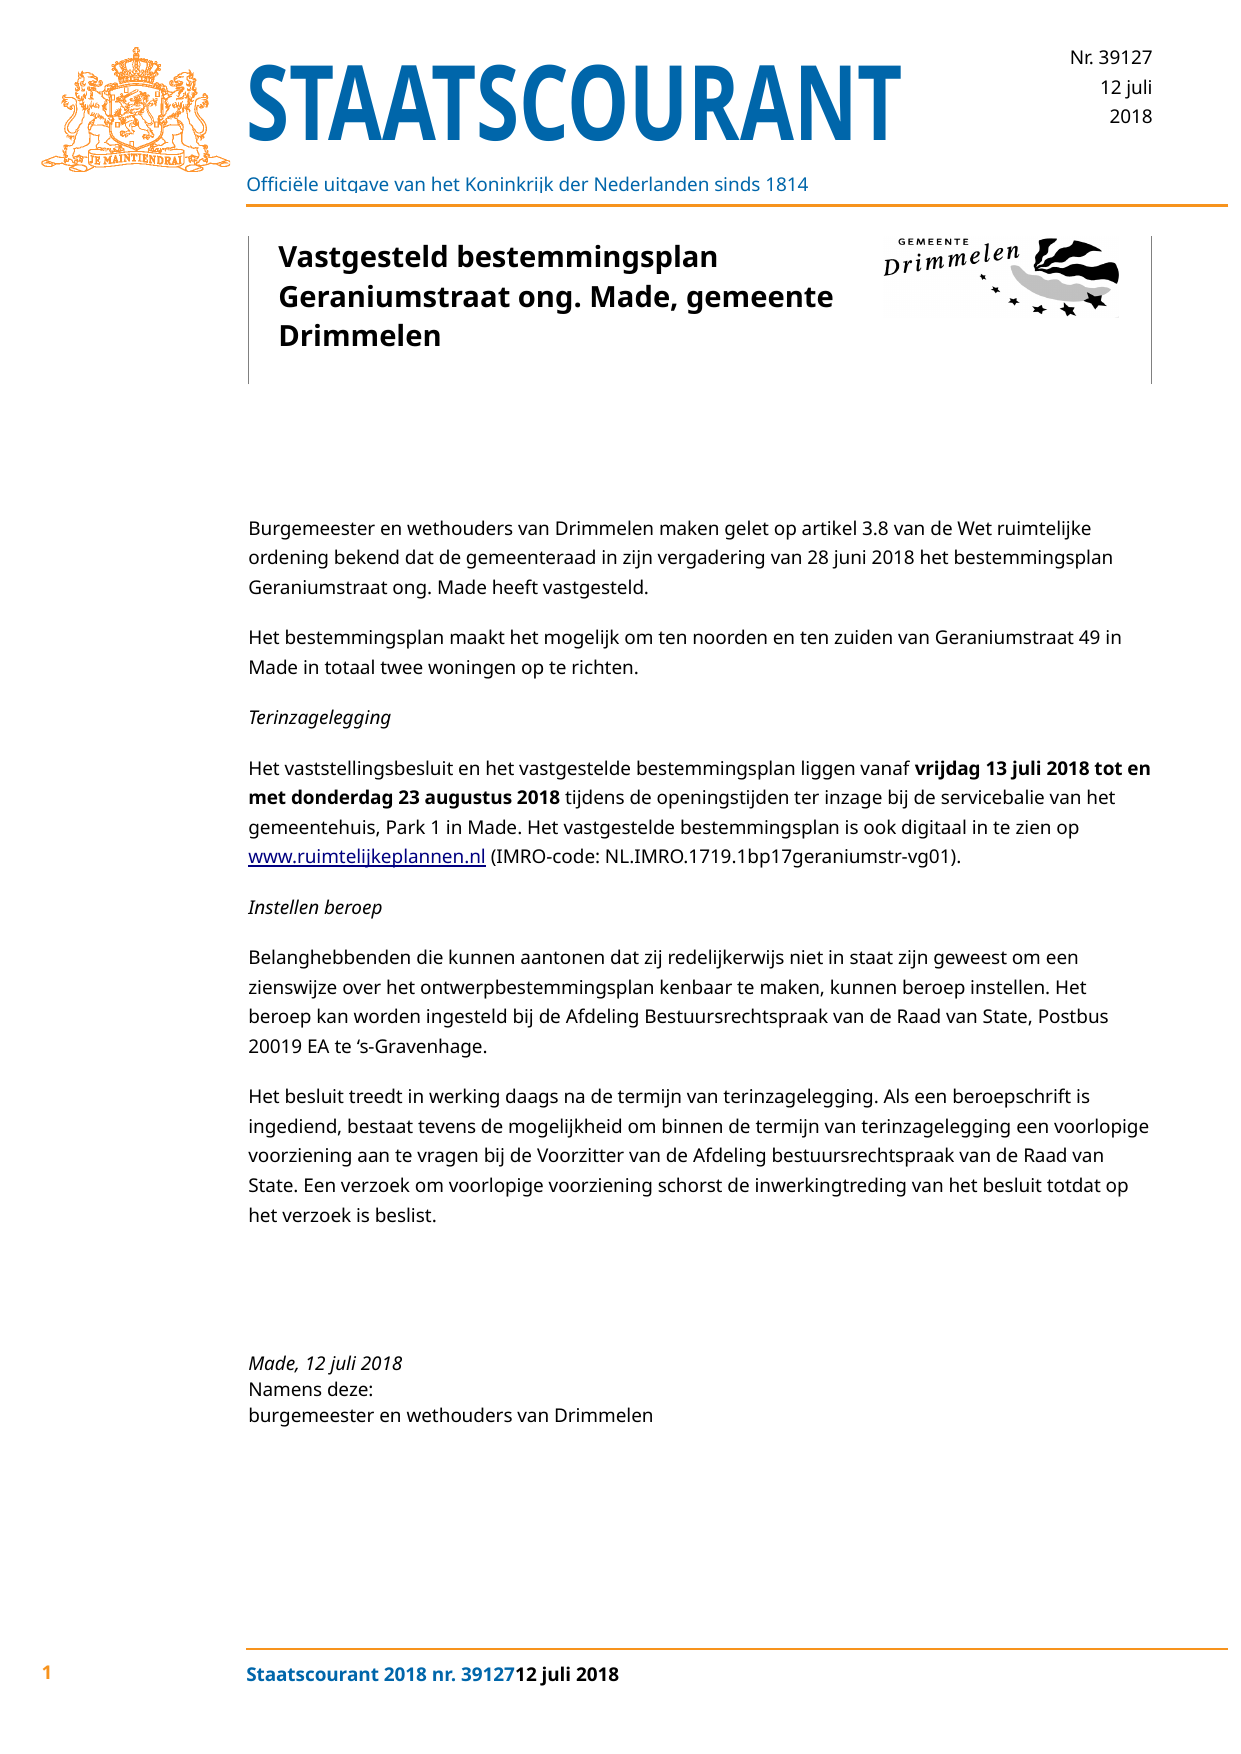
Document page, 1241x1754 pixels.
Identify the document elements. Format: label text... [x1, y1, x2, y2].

text burgemeester en wethouders van Drimmelen [248, 1402, 1152, 1428]
text Namens deze: [248, 1376, 1152, 1402]
text Het besluit treedt in werking daags na de termijn van terinzagelegging. Als een beroepschrift is ingediend, bestaat tevens de mogelijkheid om binnen de termijn van terinzagelegging een voorlopige voorziening aan te vragen bij de Voorzitter van de Afdeling bestuursrechtspraak van de Raad van State. Een verzoek om voorlopige voorziening schorst de inwerkingtreding van het besluit totdat op het verzoek is beslist. [248, 1083, 1152, 1228]
table_header [850, 236, 1151, 384]
table_header Vastgesteld bestemmingsplan Geraniumstraat ong. Made, gemeente Drimmelen [249, 236, 850, 384]
text Het vaststellingsbesluit en het vastgestelde bestemmingsplan liggen vanaf vrijdag 13 juli 2018 tot en met donderdag 23 augustus 2018 tijdens de openingstijden ter inzage bij de servicebalie van het gemeentehuis, Park 1 in Made. Het vastgestelde bestemmingsplan is ook digitaal in te zien op www.ruimtelijkeplannen.nl (IMRO-code: NL.IMRO.1719.1bp17geraniumstr-vg01). [248, 755, 1152, 869]
text Burgemeester en wethouders van Drimmelen maken gelet op artikel 3.8 van de Wet ruimtelijke ordening bekend dat de gemeenteraad in zijn vergadering van 28 juni 2018 het bestemmingsplan Geraniumstraat ong. Made heeft vastgesteld. [248, 515, 1152, 600]
picture [41, 47, 231, 172]
text Belanghebbenden die kunnen aantonen dat zij redelijkerwijs niet in staat zijn geweest om een zienswijze over het ontwerpbestemmingsplan kenbaar te maken, kunnen beroep instellen. Het beroep kan worden ingesteld bij de Afdeling Bestuursrechtspraak van de Raad van State, Postbus 20019 EA te ‘s-Gravenhage. [248, 944, 1152, 1059]
text Het bestemmingsplan maakt het mogelijk om ten noorden en ten zuiden van Geraniumstraat 49 in Made in totaal twee woningen op te richten. [248, 624, 1152, 680]
text Terinzagelegging [248, 704, 1152, 730]
text Instellen beroep [248, 894, 1152, 920]
picture [882, 236, 1119, 318]
text Made, 12 juli 2018 [248, 1351, 1152, 1376]
